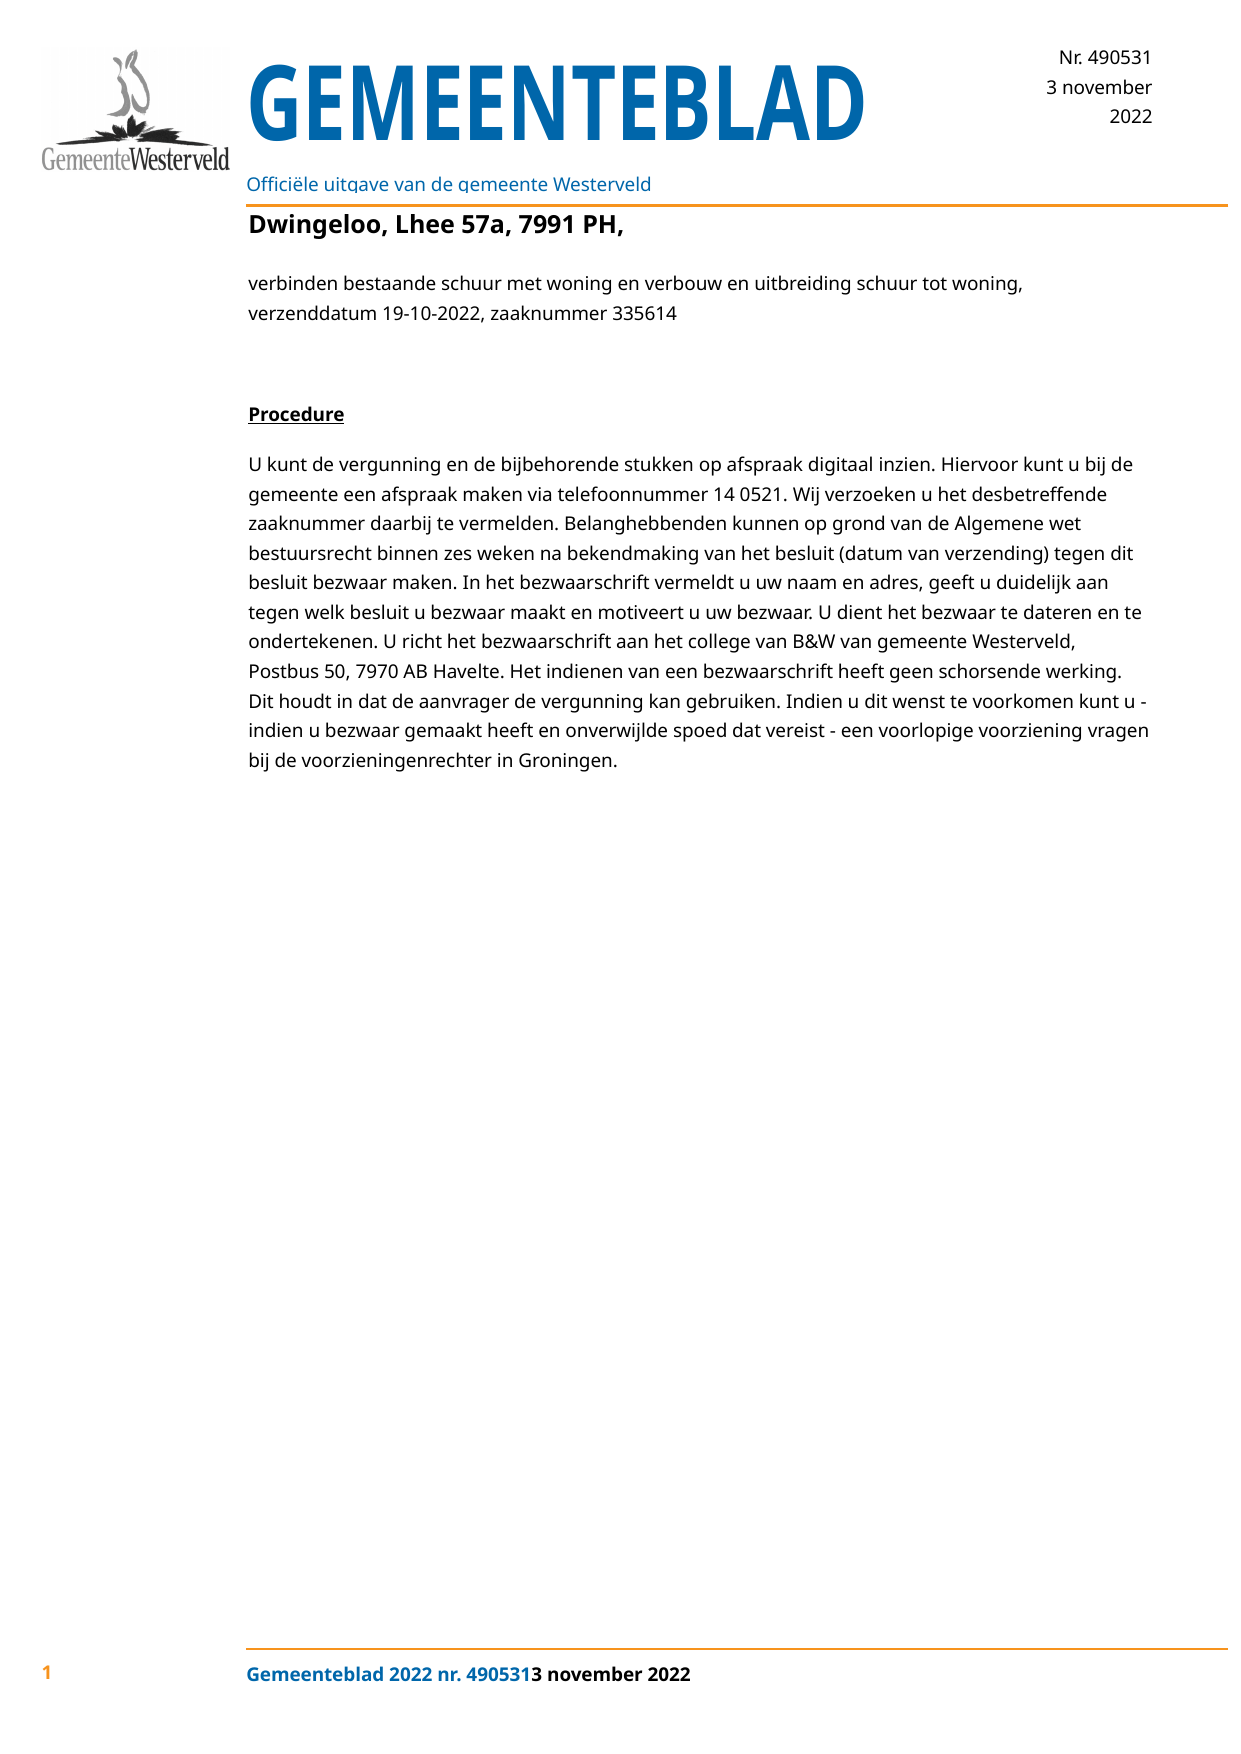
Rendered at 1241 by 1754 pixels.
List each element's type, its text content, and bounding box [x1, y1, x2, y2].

picture [41, 47, 231, 172]
text Dwingeloo, Lhee 57a, 7991 PH, [248, 207, 1152, 241]
text verbinden bestaande schuur met woning en verbouw en uitbreiding schuur tot woning, verzenddatum 19-10-2022, zaaknummer 335614 [248, 270, 1152, 326]
text U kunt de vergunning en de bijbehorende stukken op afspraak digitaal inzien. Hiervoor kunt u bij de gemeente een afspraak maken via telefoonnummer 14 0521. Wij verzoeken u het desbetreffende zaaknummer daarbij te vermelden. Belanghebbenden kunnen op grond van de Algemene wet bestuursrecht binnen zes weken na bekendmaking van het besluit (datum van verzending) tegen dit besluit bezwaar maken. In het bezwaarschrift vermeldt u uw naam en adres, geeft u duidelijk aan tegen welk besluit u bezwaar maakt en motiveert u uw bezwaar. U dient het bezwaar te dateren en te ondertekenen. U richt het bezwaarschrift aan het college van B&W van gemeente Westerveld, Postbus 50, 7970 AB Havelte. Het indienen van een bezwaarschrift heeft geen schorsende werking. Dit houdt in dat de aanvrager de vergunning kan gebruiken. Indien u dit wenst te voorkomen kunt u - indien u bezwaar gemaakt heeft en onverwijlde spoed dat vereist - een voorlopige voorziening vragen bij de voorzieningenrechter in Groningen. [248, 451, 1152, 773]
text Procedure [248, 401, 1152, 426]
